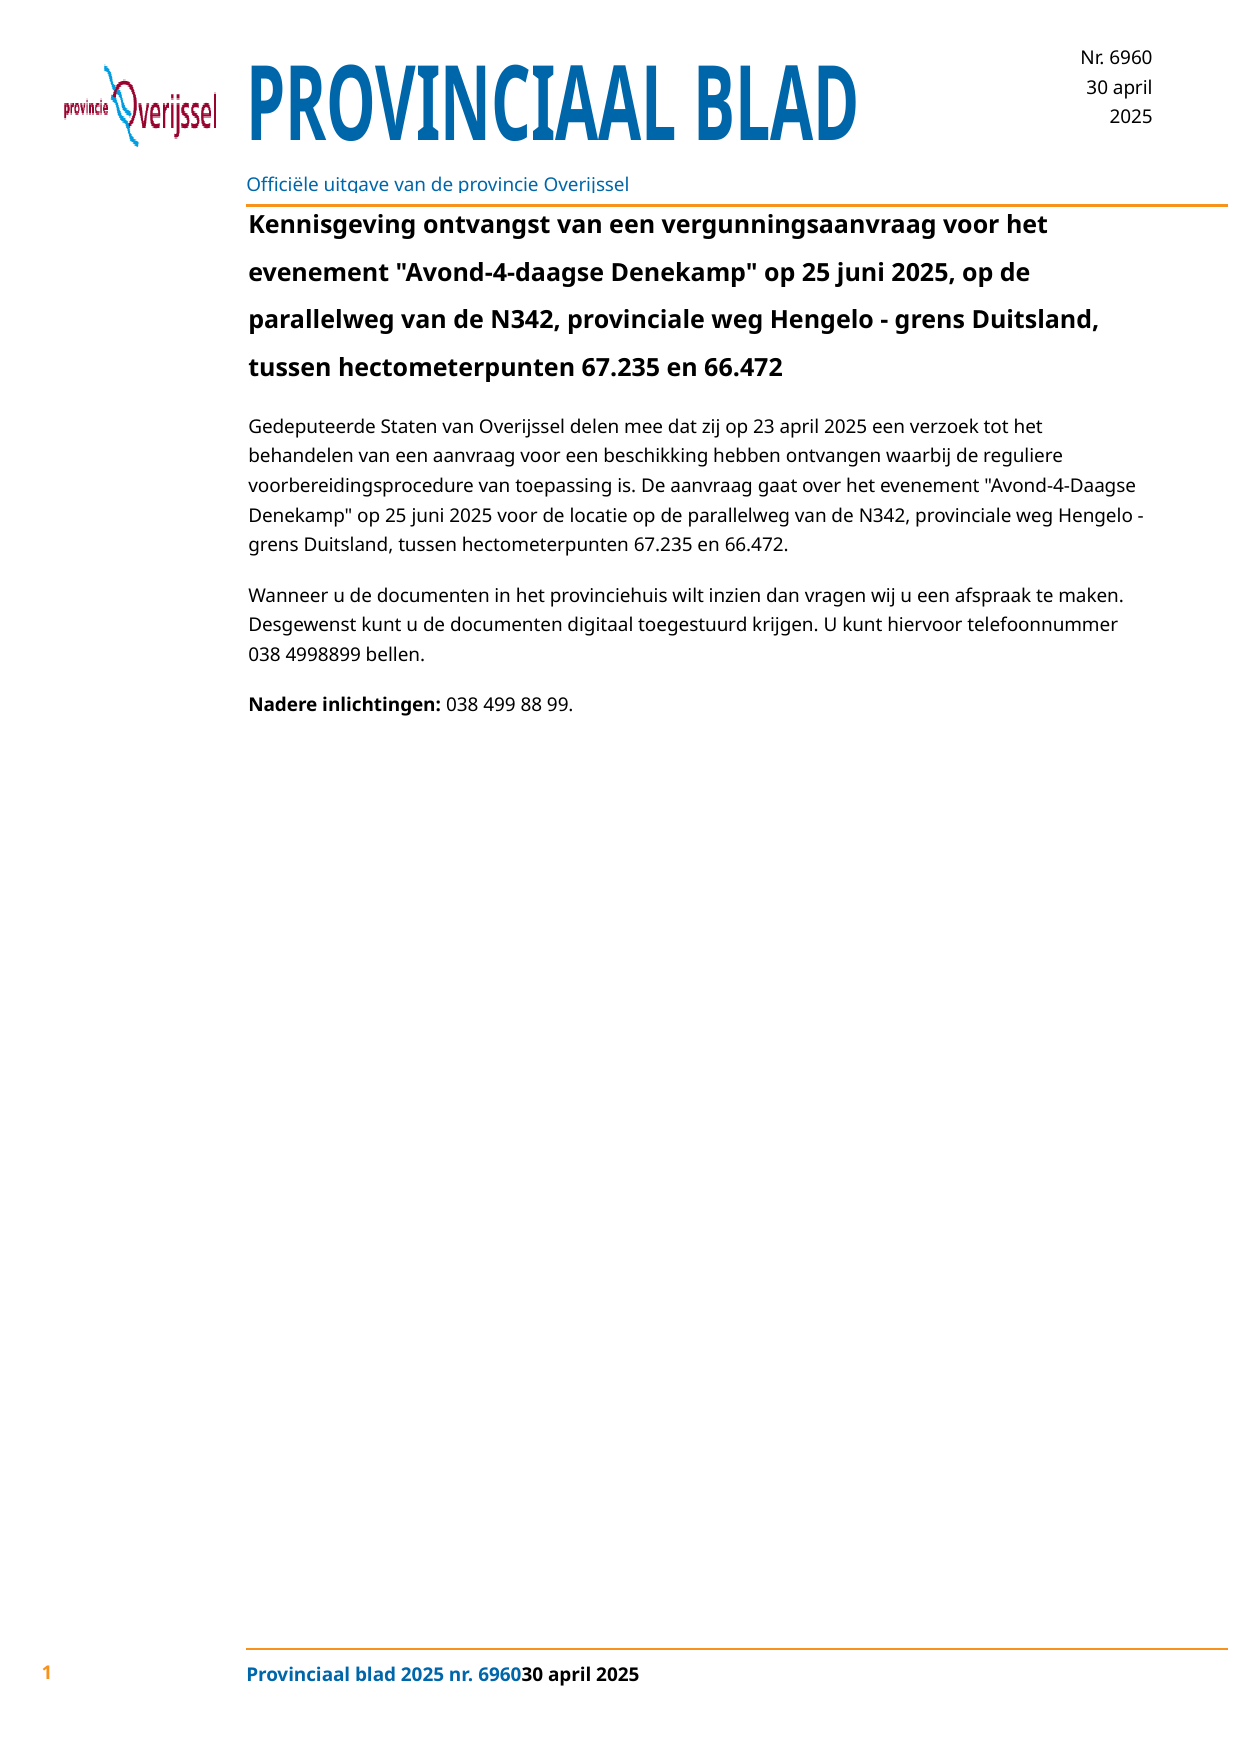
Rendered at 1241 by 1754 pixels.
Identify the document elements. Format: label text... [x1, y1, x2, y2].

text Nadere inlichtingen: 038 499 88 99. [248, 691, 1152, 717]
picture [41, 47, 231, 172]
text Wanneer u de documenten in het provinciehuis wilt inzien dan vragen wij u een afspraak te maken. Desgewenst kunt u de documenten digitaal toegestuurd krijgen. U kunt hiervoor telefoonnummer 038 4998899 bellen. [248, 582, 1152, 667]
text Gedeputeerde Staten van Overijssel delen mee dat zij op 23 april 2025 een verzoek tot het behandelen van een aanvraag voor een beschikking hebben ontvangen waarbij de reguliere voorbereidingsprocedure van toepassing is. De aanvraag gaat over het evenement "Avond-4-Daagse Denekamp" op 25 juni 2025 voor de locatie op de parallelweg van de N342, provinciale weg Hengelo - grens Duitsland, tussen hectometerpunten 67.235 en 66.472. [248, 413, 1152, 557]
text Kennisgeving ontvangst van een vergunningsaanvraag voor het evenement "Avond-4-daagse Denekamp" op 25 juni 2025, op de parallelweg van de N342, provinciale weg Hengelo - grens Duitsland, tussen hectometerpunten 67.235 en 66.472 [248, 207, 1152, 384]
